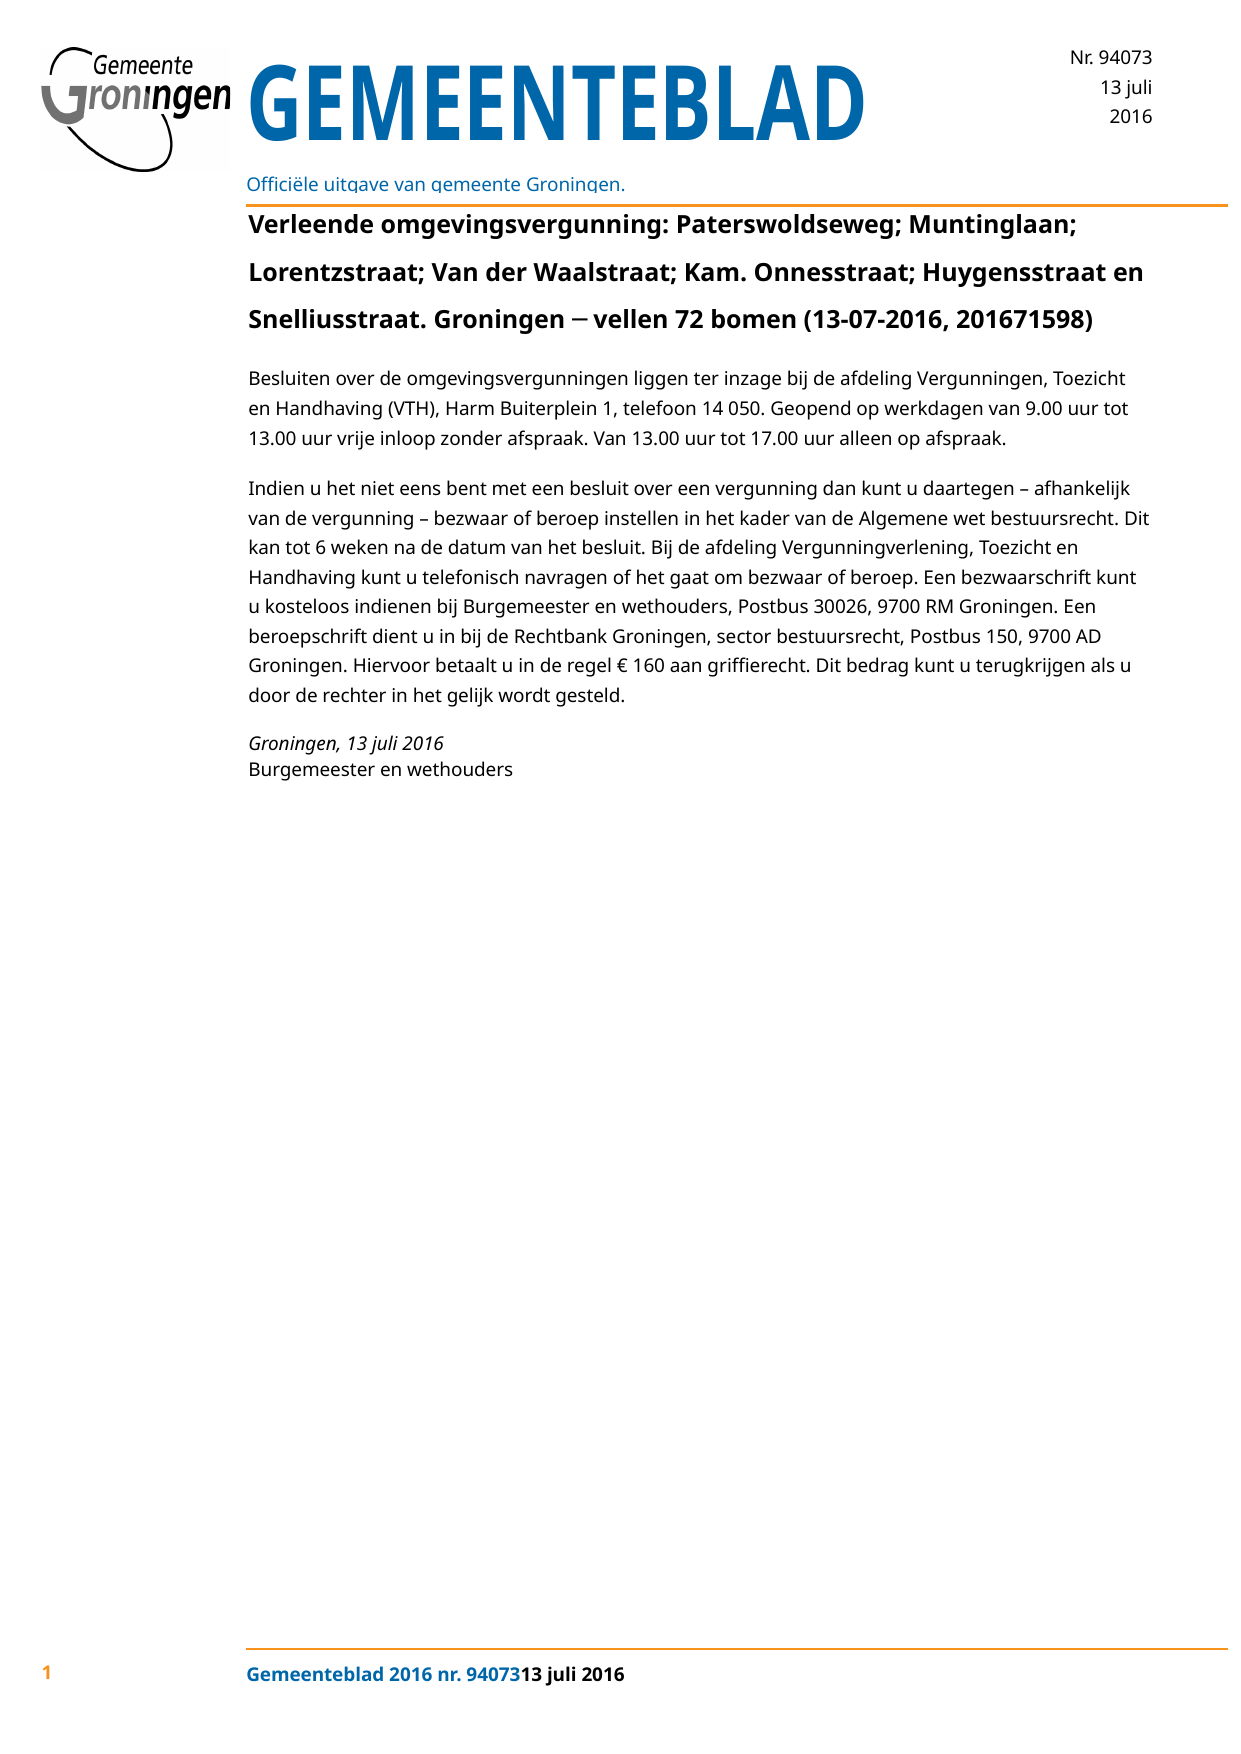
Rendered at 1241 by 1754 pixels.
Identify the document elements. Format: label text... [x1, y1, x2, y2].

text Burgemeester en wethouders [248, 756, 1152, 781]
picture [41, 47, 231, 172]
text Indien u het niet eens bent met een besluit over een vergunning dan kunt u daartegen – afhankelijk van de vergunning – bezwaar of beroep instellen in het kader van de Algemene wet bestuursrecht. Dit kan tot 6 weken na de datum van het besluit. Bij de afdeling Vergunningverlening, Toezicht en Handhaving kunt u telefonisch navragen of het gaat om bezwaar of beroep. Een bezwaarschrift kunt u kosteloos indienen bij Burgemeester en wethouders, Postbus 30026, 9700 RM Groningen. Een beroepschrift dient u in bij de Rechtbank Groningen, sector bestuursrecht, Postbus 150, 9700 AD Groningen. Hiervoor betaalt u in de regel € 160 aan griffierecht. Dit bedrag kunt u terugkrijgen als u door de rechter in het gelijk wordt gesteld. [248, 475, 1152, 708]
text Besluiten over de omgevingsvergunningen liggen ter inzage bij de afdeling Vergunningen, Toezicht en Handhaving (VTH), Harm Buiterplein 1, telefoon 14 050. Geopend op werkdagen van 9.00 uur tot 13.00 uur vrije inloop zonder afspraak. Van 13.00 uur tot 17.00 uur alleen op afspraak. [248, 366, 1152, 450]
text Groningen, 13 juli 2016 [248, 730, 1152, 756]
text Verleende omgevingsvergunning: Paterswoldseweg; Muntinglaan; Lorentzstraat; Van der Waalstraat; Kam. Onnesstraat; Huygensstraat en Snelliusstraat. Groningen ─ vellen 72 bomen (13-07-2016, 201671598) [248, 207, 1152, 336]
